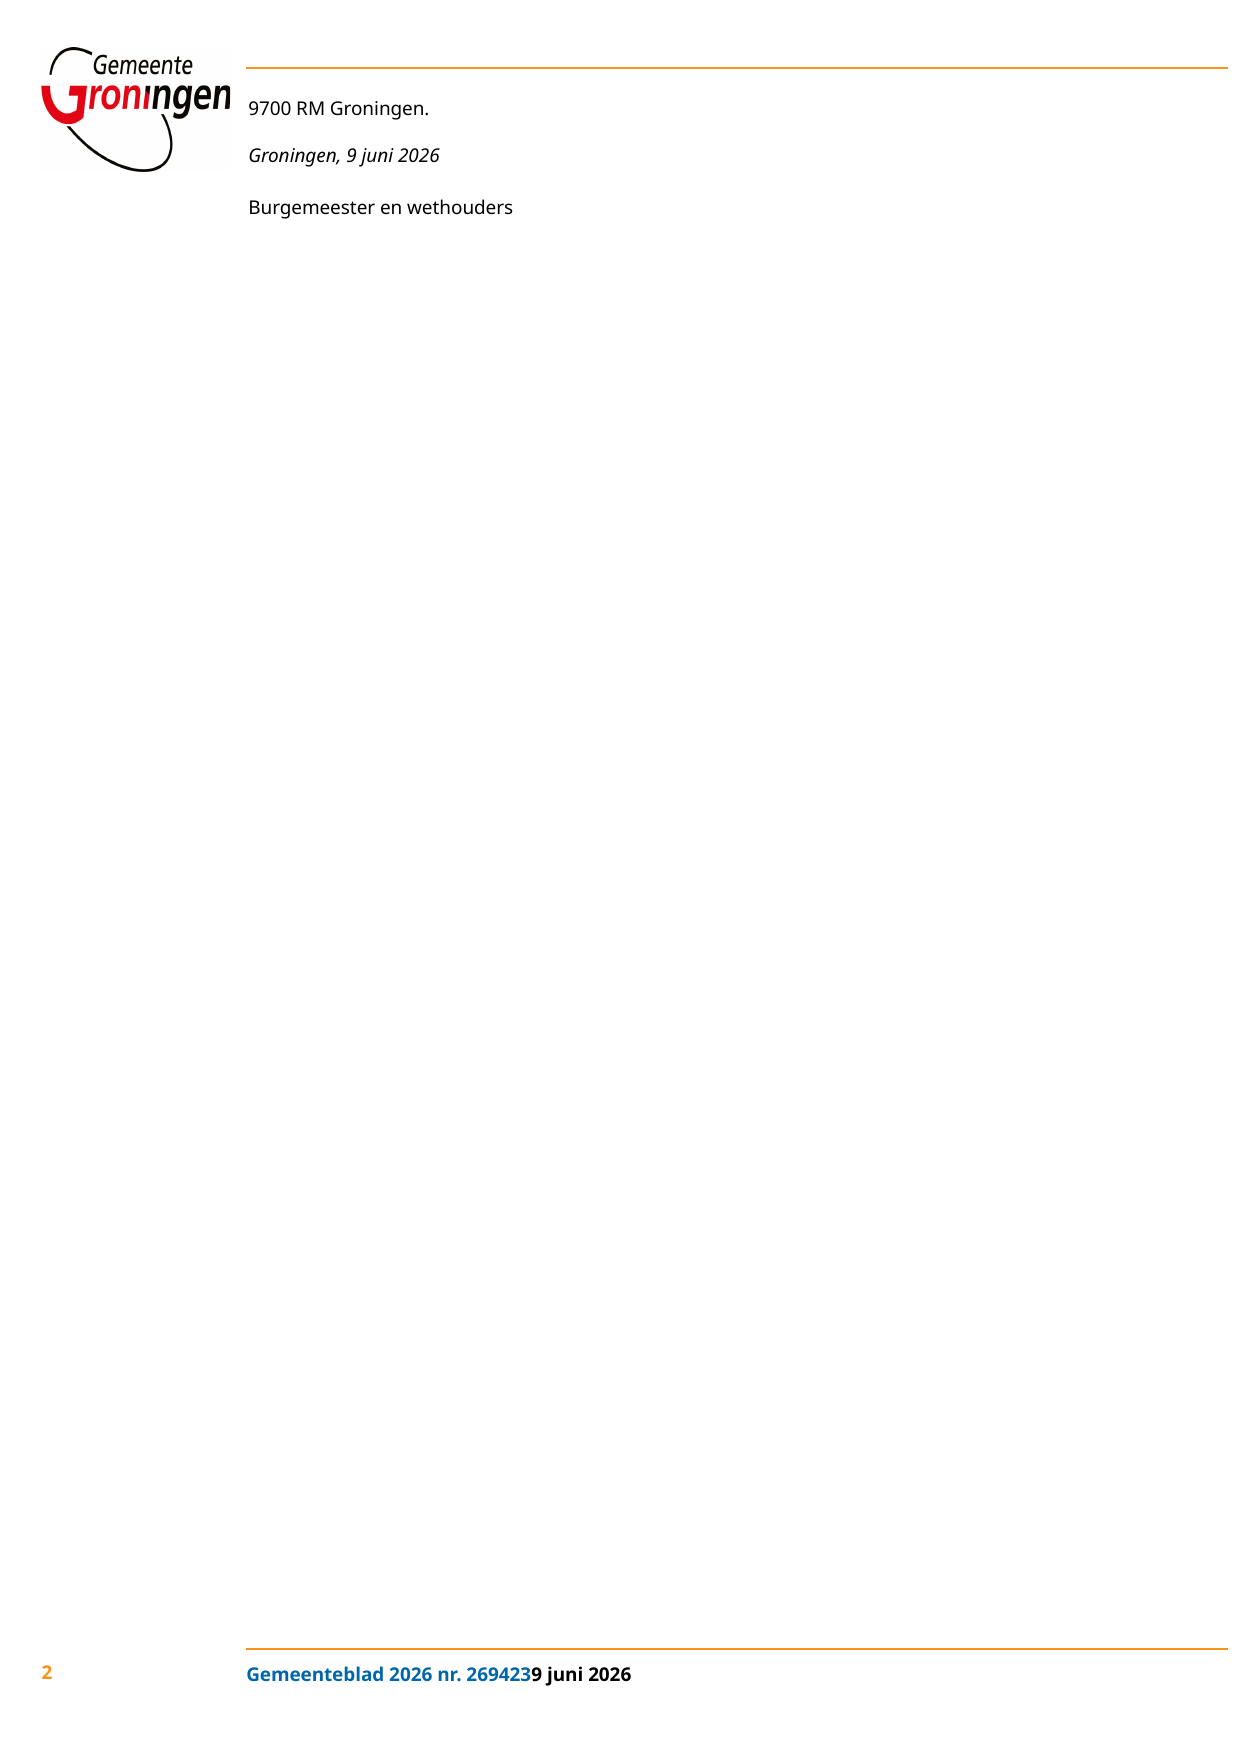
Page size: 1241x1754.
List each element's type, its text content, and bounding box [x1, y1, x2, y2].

text Groningen, 9 juni 2026 [248, 143, 1152, 168]
text Burgemeester en wethouders [248, 194, 1152, 220]
picture [41, 47, 231, 172]
text 9700 RM Groningen. [248, 95, 1152, 121]
